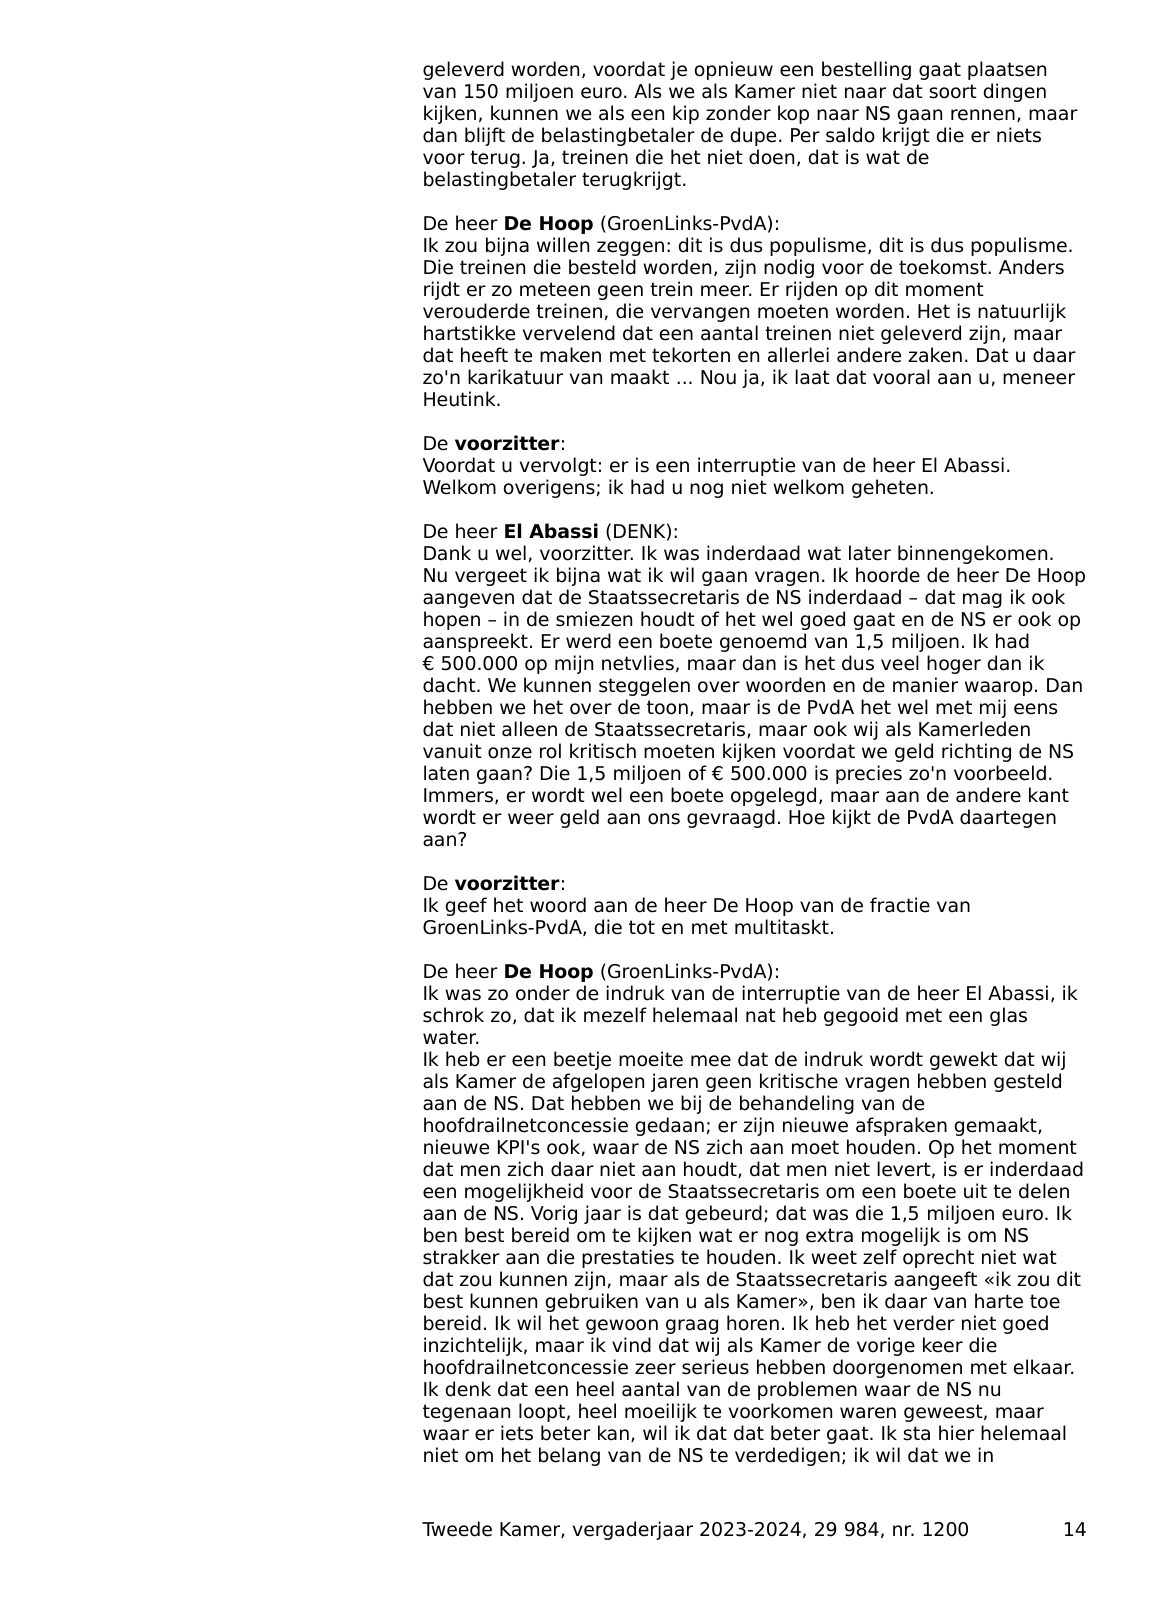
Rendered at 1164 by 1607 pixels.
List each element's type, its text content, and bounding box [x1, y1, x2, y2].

text Voordat u vervolgt: er is een interruptie van de heer El Abassi. Welkom overigens; ik had u nog niet welkom geheten. [422, 455, 1087, 499]
text Dank u wel, voorzitter. Ik was inderdaad wat later binnengekomen. Nu vergeet ik bijna wat ik wil gaan vragen. Ik hoorde de heer De Hoop aangeven dat de Staatssecretaris de NS inderdaad – dat mag ik ook hopen – in de smiezen houdt of het wel goed gaat en de NS er ook op aanspreekt. Er werd een boete genoemd van 1,5 miljoen. Ik had € 500.000 op mijn netvlies, maar dan is het dus veel hoger dan ik dacht. We kunnen steggelen over woorden en de manier waarop. Dan hebben we het over de toon, maar is de PvdA het wel met mij eens dat niet alleen de Staatssecretaris, maar ook wij als Kamerleden vanuit onze rol kritisch moeten kijken voordat we geld richting de NS laten gaan? Die 1,5 miljoen of € 500.000 is precies zo'n voorbeeld. Immers, er wordt wel een boete opgelegd, maar aan de andere kant wordt er weer geld aan ons gevraagd. Hoe kijkt de PvdA daartegen aan? [422, 543, 1087, 851]
text geleverd worden, voordat je opnieuw een bestelling gaat plaatsen van 150 miljoen euro. Als we als Kamer niet naar dat soort dingen kijken, kunnen we als een kip zonder kop naar NS gaan rennen, maar dan blijft de belastingbetaler de dupe. Per saldo krijgt die er niets voor terug. Ja, treinen die het niet doen, dat is wat de belastingbetaler terugkrijgt. [422, 59, 1087, 191]
text Ik geef het woord aan de heer De Hoop van de fractie van GroenLinks-PvdA, die tot en met multitaskt. [422, 895, 1087, 939]
text De voorzitter: [422, 873, 1087, 895]
text Ik heb er een beetje moeite mee dat de indruk wordt gewekt dat wij als Kamer de afgelopen jaren geen kritische vragen hebben gesteld aan de NS. Dat hebben we bij de behandeling van de hoofdrailnetconcessie gedaan; er zijn nieuwe afspraken gemaakt, nieuwe KPI's ook, waar de NS zich aan moet houden. Op het moment dat men zich daar niet aan houdt, dat men niet levert, is er inderdaad een mogelijkheid voor de Staatssecretaris om een boete uit te delen aan de NS. Vorig jaar is dat gebeurd; dat was die 1,5 miljoen euro. Ik ben best bereid om te kijken wat er nog extra mogelijk is om NS strakker aan die prestaties te houden. Ik weet zelf oprecht niet wat dat zou kunnen zijn, maar als de Staatssecretaris aangeeft «ik zou dit best kunnen gebruiken van u als Kamer», ben ik daar van harte toe bereid. Ik wil het gewoon graag horen. Ik heb het verder niet goed inzichtelijk, maar ik vind dat wij als Kamer de vorige keer die hoofdrailnetconcessie zeer serieus hebben doorgenomen met elkaar. Ik denk dat een heel aantal van de problemen waar de NS nu tegenaan loopt, heel moeilijk te voorkomen waren geweest, maar waar er iets beter kan, wil ik dat dat beter gaat. Ik sta hier helemaal niet om het belang van de NS te verdedigen; ik wil dat we in [422, 1049, 1087, 1467]
text De heer De Hoop (GroenLinks-PvdA): [422, 961, 1087, 983]
text De voorzitter: [422, 433, 1087, 455]
text De heer De Hoop (GroenLinks-PvdA): [422, 213, 1087, 235]
text Ik zou bijna willen zeggen: dit is dus populisme, dit is dus populisme. Die treinen die besteld worden, zijn nodig voor de toekomst. Anders rijdt er zo meteen geen trein meer. Er rijden op dit moment verouderde treinen, die vervangen moeten worden. Het is natuurlijk hartstikke vervelend dat een aantal treinen niet geleverd zijn, maar dat heeft te maken met tekorten en allerlei andere zaken. Dat u daar zo'n karikatuur van maakt ... Nou ja, ik laat dat vooral aan u, meneer Heutink. [422, 235, 1087, 411]
text De heer El Abassi (DENK): [422, 521, 1087, 543]
text Ik was zo onder de indruk van de interruptie van de heer El Abassi, ik schrok zo, dat ik mezelf helemaal nat heb gegooid met een glas water. [422, 983, 1087, 1049]
